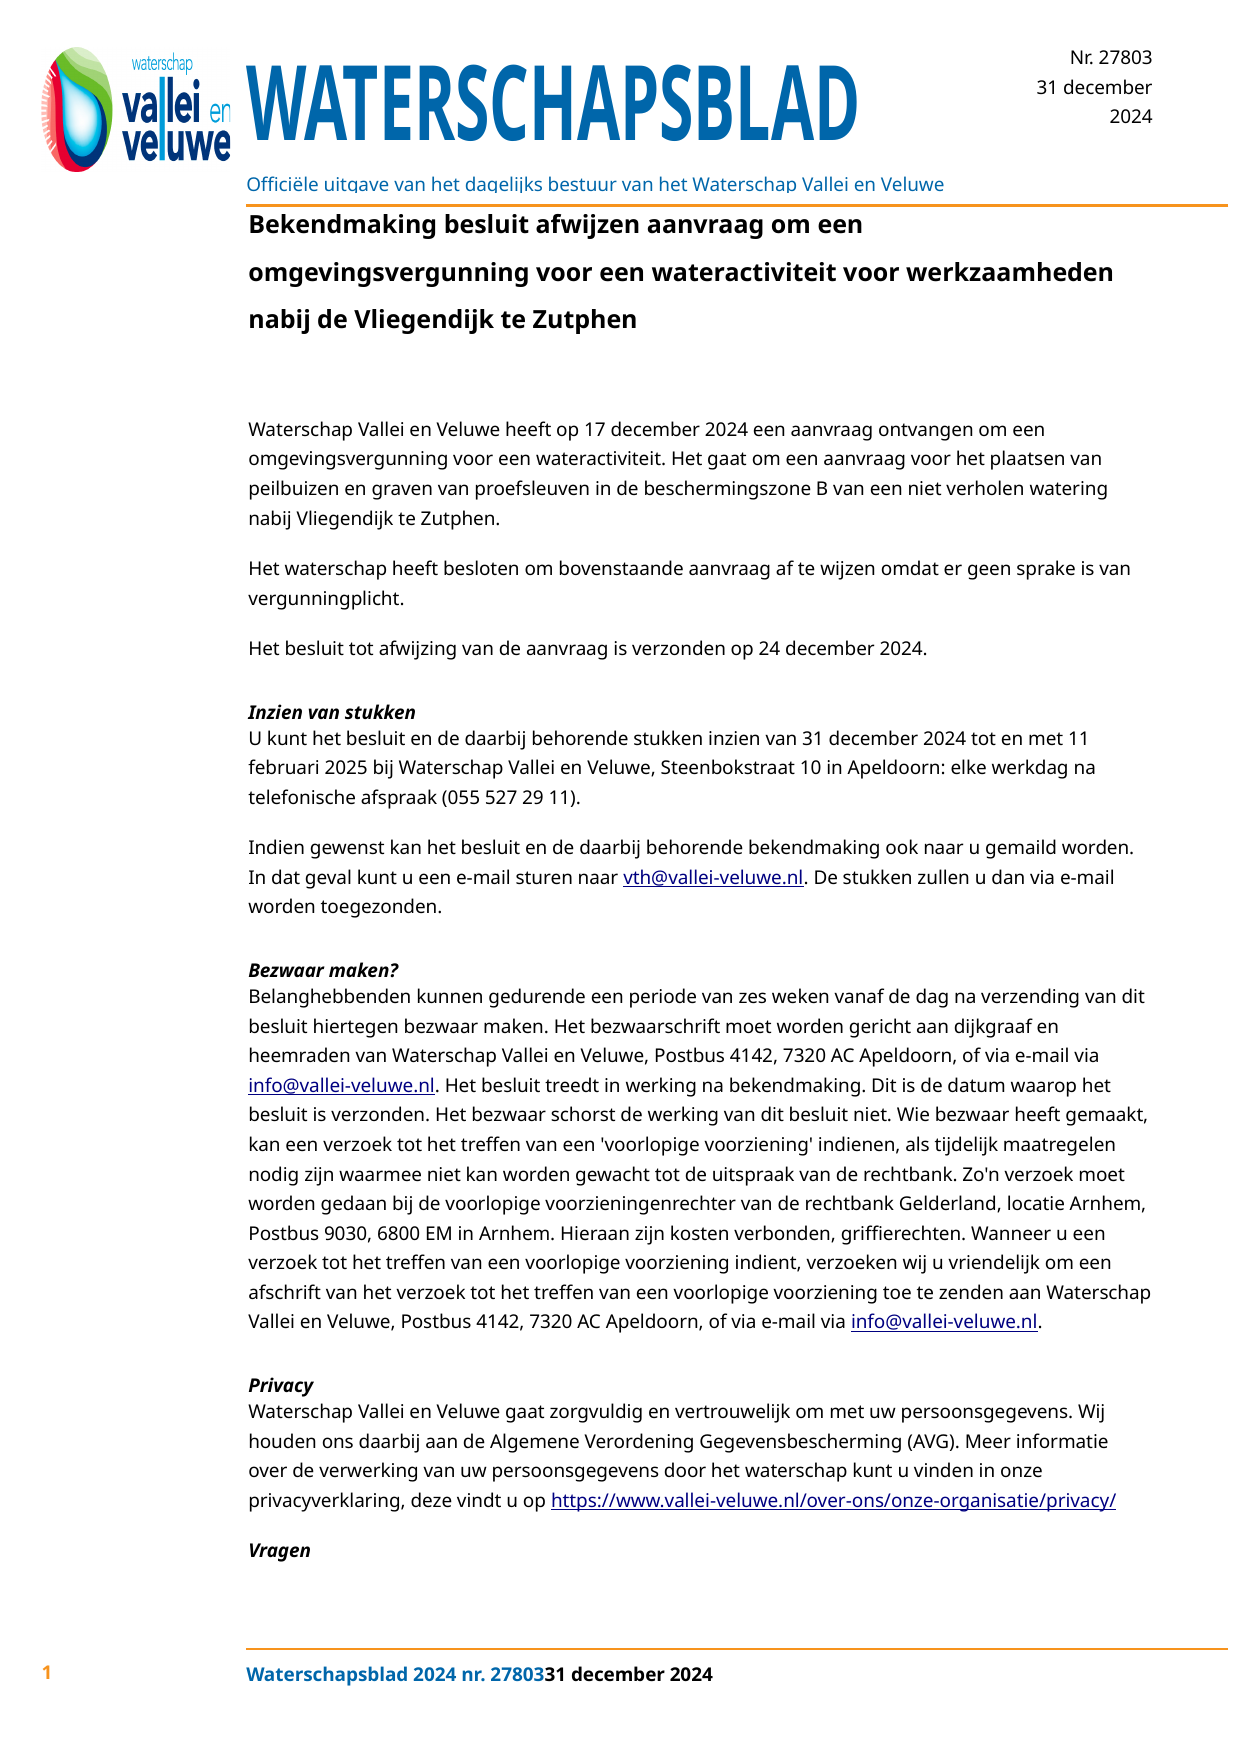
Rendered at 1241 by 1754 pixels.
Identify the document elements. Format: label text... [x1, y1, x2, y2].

text Bezwaar maken? [248, 957, 1152, 983]
text Belanghebbenden kunnen gedurende een periode van zes weken vanaf de dag na verzending van dit besluit hiertegen bezwaar maken. Het bezwaarschrift moet worden gericht aan dijkgraaf en heemraden van Waterschap Vallei en Veluwe, Postbus 4142, 7320 AC Apeldoorn, of via e-mail via info@vallei-veluwe.nl. Het besluit treedt in werking na bekendmaking. Dit is de datum waarop het besluit is verzonden. Het bezwaar schorst de werking van dit besluit niet. Wie bezwaar heeft gemaakt, kan een verzoek tot het treffen van een 'voorlopige voorziening' indienen, als tijdelijk maatregelen nodig zijn waarmee niet kan worden gewacht tot de uitspraak van de rechtbank. Zo'n verzoek moet worden gedaan bij de voorlopige voorzieningenrechter van de rechtbank Gelderland, locatie Arnhem, Postbus 9030, 6800 EM in Arnhem. Hieraan zijn kosten verbonden, griffierechten. Wanneer u een verzoek tot het treffen van een voorlopige voorziening indient, verzoeken wij u vriendelijk om een afschrift van het verzoek tot het treffen van een voorlopige voorziening toe te zenden aan Waterschap Vallei en Veluwe, Postbus 4142, 7320 AC Apeldoorn, of via e-mail via info@vallei-veluwe.nl. [248, 983, 1152, 1334]
picture [41, 47, 231, 172]
text U kunt het besluit en de daarbij behorende stukken inzien van 31 december 2024 tot en met 11 februari 2025 bij Waterschap Vallei en Veluwe, Steenbokstraat 10 in Apeldoorn: elke werkdag na telefonische afspraak (055 527 29 11). [248, 725, 1152, 810]
text Het waterschap heeft besloten om bovenstaande aanvraag af te wijzen omdat er geen sprake is van vergunningplicht. [248, 555, 1152, 610]
text Bekendmaking besluit afwijzen aanvraag om een omgevingsvergunning voor een wateractiviteit voor werkzaamheden nabij de Vliegendijk te Zutphen [248, 207, 1152, 336]
text Waterschap Vallei en Veluwe heeft op 17 december 2024 een aanvraag ontvangen om een omgevingsvergunning voor een wateractiviteit. Het gaat om een aanvraag voor het plaatsen van peilbuizen en graven van proefsleuven in de beschermingszone B van een niet verholen watering nabij Vliegendijk te Zutphen. [248, 416, 1152, 530]
text Het besluit tot afwijzing van de aanvraag is verzonden op 24 december 2024. [248, 635, 1152, 661]
text Vragen [248, 1537, 1152, 1563]
text Waterschap Vallei en Veluwe gaat zorgvuldig en vertrouwelijk om met uw persoonsgegevens. Wij houden ons daarbij aan de Algemene Verordening Gegevensbescherming (AVG). Meer informatie over de verwerking van uw persoonsgegevens door het waterschap kunt u vinden in onze privacyverklaring, deze vindt u op https://www.vallei-veluwe.nl/over-ons/onze-organisatie/privacy/ [248, 1398, 1152, 1513]
text Indien gewenst kan het besluit en de daarbij behorende bekendmaking ook naar u gemaild worden. In dat geval kunt u een e-mail sturen naar vth@vallei-veluwe.nl. De stukken zullen u dan via e-mail worden toegezonden. [248, 834, 1152, 919]
text Privacy [248, 1373, 1152, 1398]
text Inzien van stukken [248, 699, 1152, 725]
